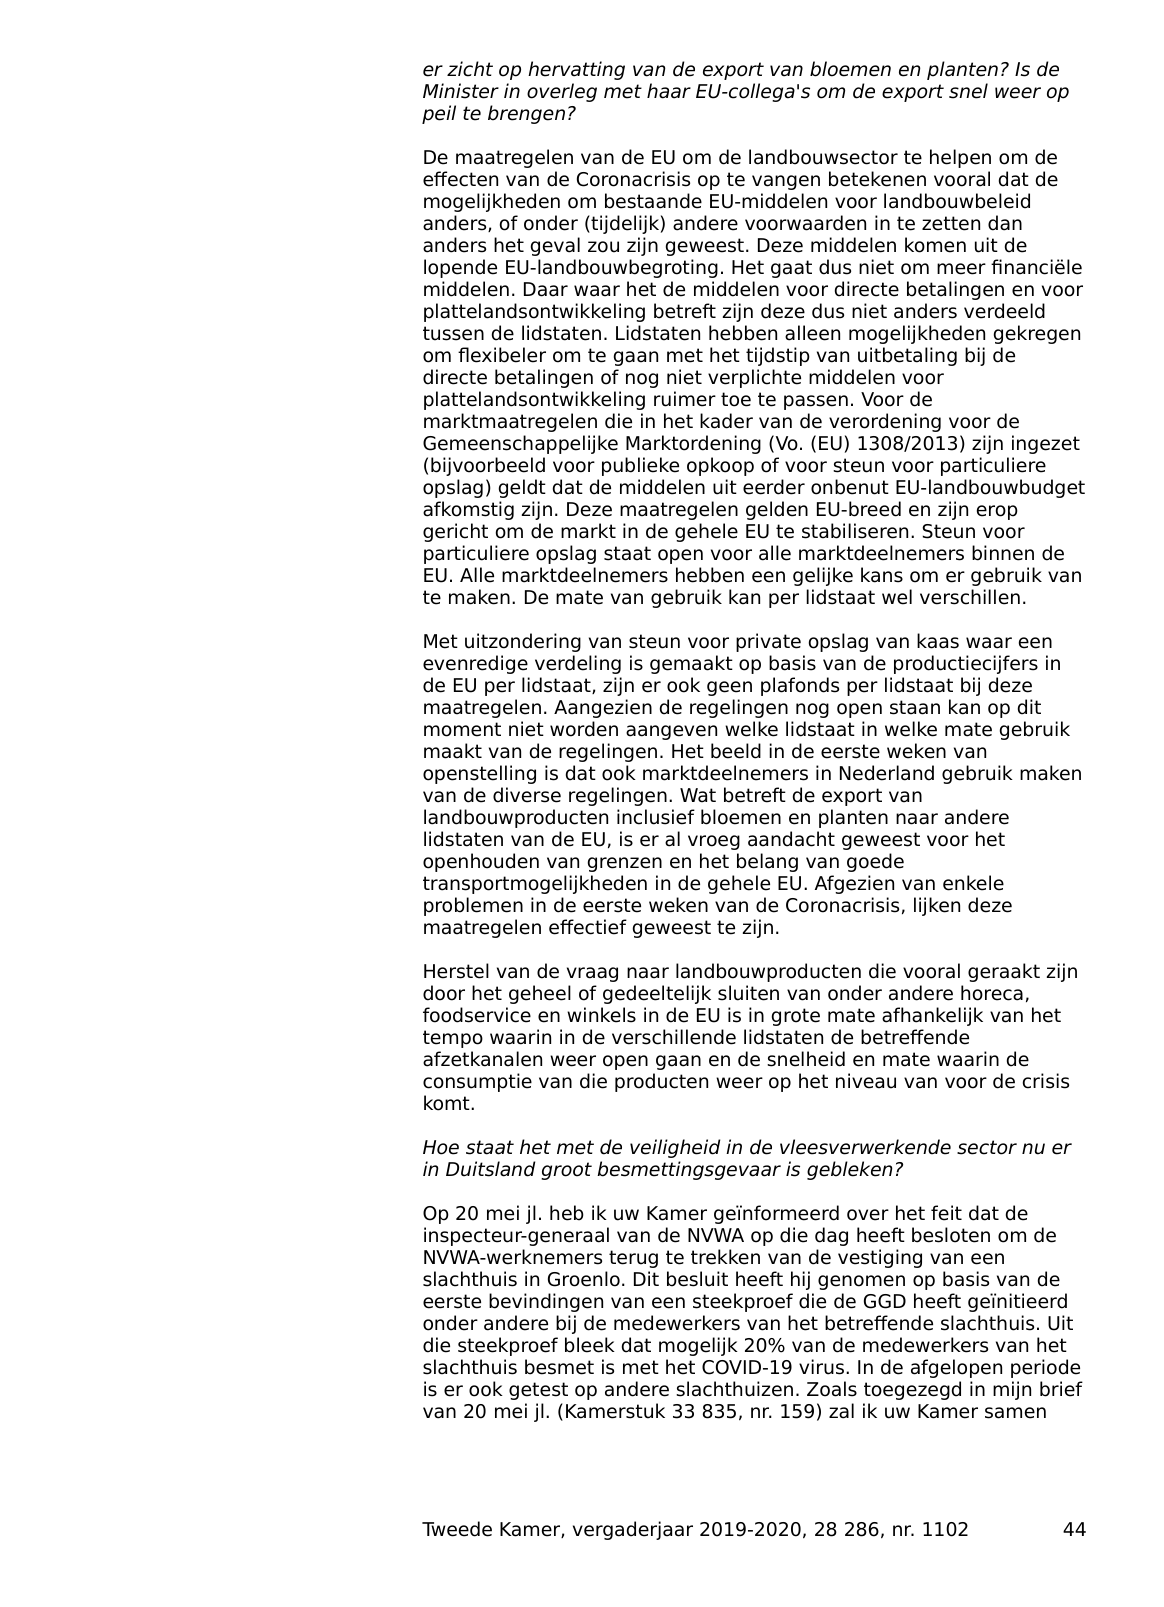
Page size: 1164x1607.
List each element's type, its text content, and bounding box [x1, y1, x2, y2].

text De maatregelen van de EU om de landbouwsector te helpen om de effecten van de Coronacrisis op te vangen betekenen vooral dat de mogelijkheden om bestaande EU-middelen voor landbouwbeleid anders, of onder (tijdelijk) andere voorwaarden in te zetten dan anders het geval zou zijn geweest. Deze middelen komen uit de lopende EU-landbouwbegroting. Het gaat dus niet om meer financiële middelen. Daar waar het de middelen voor directe betalingen en voor plattelandsontwikkeling betreft zijn deze dus niet anders verdeeld tussen de lidstaten. Lidstaten hebben alleen mogelijkheden gekregen om flexibeler om te gaan met het tijdstip van uitbetaling bij de directe betalingen of nog niet verplichte middelen voor plattelandsontwikkeling ruimer toe te passen. Voor de marktmaatregelen die in het kader van de verordening voor de Gemeenschappelijke Marktordening (Vo. (EU) 1308/2013) zijn ingezet (bijvoorbeeld voor publieke opkoop of voor steun voor particuliere opslag) geldt dat de middelen uit eerder onbenut EU-landbouwbudget afkomstig zijn. Deze maatregelen gelden EU-breed en zijn erop gericht om de markt in de gehele EU te stabiliseren. Steun voor particuliere opslag staat open voor alle marktdeelnemers binnen de EU. Alle marktdeelnemers hebben een gelijke kans om er gebruik van te maken. De mate van gebruik kan per lidstaat wel verschillen. [422, 147, 1087, 609]
text Met uitzondering van steun voor private opslag van kaas waar een evenredige verdeling is gemaakt op basis van de productiecijfers in de EU per lidstaat, zijn er ook geen plafonds per lidstaat bij deze maatregelen. Aangezien de regelingen nog open staan kan op dit moment niet worden aangeven welke lidstaat in welke mate gebruik maakt van de regelingen. Het beeld in de eerste weken van openstelling is dat ook marktdeelnemers in Nederland gebruik maken van de diverse regelingen. Wat betreft de export van landbouwproducten inclusief bloemen en planten naar andere lidstaten van de EU, is er al vroeg aandacht geweest voor het openhouden van grenzen en het belang van goede transportmogelijkheden in de gehele EU. Afgezien van enkele problemen in de eerste weken van de Coronacrisis, lijken deze maatregelen effectief geweest te zijn. [422, 631, 1087, 939]
text Herstel van de vraag naar landbouwproducten die vooral geraakt zijn door het geheel of gedeeltelijk sluiten van onder andere horeca, foodservice en winkels in de EU is in grote mate afhankelijk van het tempo waarin in de verschillende lidstaten de betreffende afzetkanalen weer open gaan en de snelheid en mate waarin de consumptie van die producten weer op het niveau van voor de crisis komt. [422, 961, 1087, 1115]
text Hoe staat het met de veiligheid in de vleesverwerkende sector nu er in Duitsland groot besmettingsgevaar is gebleken? [422, 1137, 1087, 1181]
text er zicht op hervatting van de export van bloemen en planten? Is de Minister in overleg met haar EU-collega's om de export snel weer op peil te brengen? [422, 59, 1087, 125]
text Op 20 mei jl. heb ik uw Kamer geïnformeerd over het feit dat de inspecteur-generaal van de NVWA op die dag heeft besloten om de NVWA-werknemers terug te trekken van de vestiging van een slachthuis in Groenlo. Dit besluit heeft hij genomen op basis van de eerste bevindingen van een steekproef die de GGD heeft geïnitieerd onder andere bij de medewerkers van het betreffende slachthuis. Uit die steekproef bleek dat mogelijk 20% van de medewerkers van het slachthuis besmet is met het COVID-19 virus. In de afgelopen periode is er ook getest op andere slachthuizen. Zoals toegezegd in mijn brief van 20 mei jl. (Kamerstuk 33 835, nr. 159) zal ik uw Kamer samen [422, 1203, 1087, 1423]
